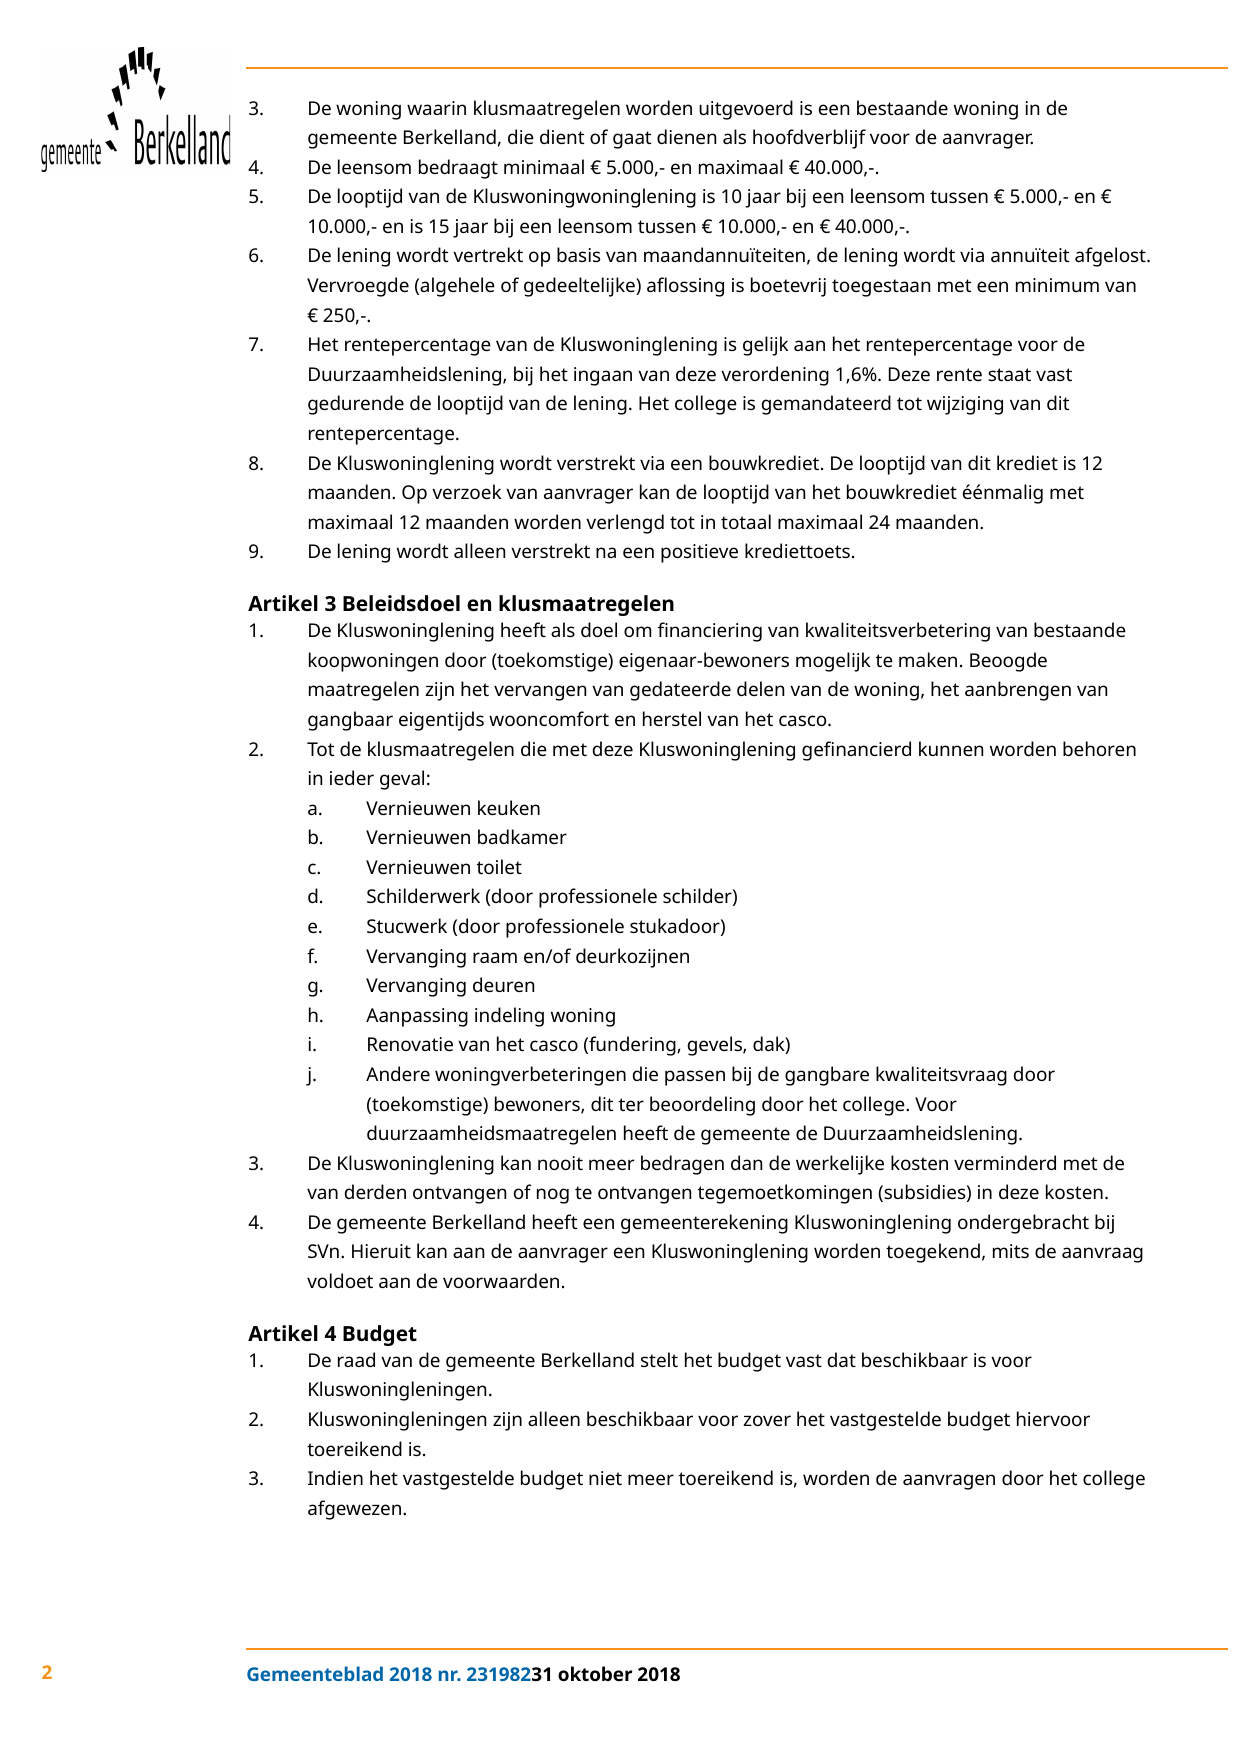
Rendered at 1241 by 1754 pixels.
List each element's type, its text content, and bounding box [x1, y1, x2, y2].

list Vervanging raam en/of deurkozijnen [307, 943, 1152, 968]
text Artikel 4 Budget [248, 1319, 1152, 1347]
list Indien het vastgestelde budget niet meer toereikend is, worden de aanvragen door het college afgewezen. [248, 1465, 1152, 1521]
list Renovatie van het casco (fundering, gevels, dak) [307, 1032, 1152, 1057]
list Andere woningverbeteringen die passen bij de gangbare kwaliteitsvraag door (toekomstige) bewoners, dit ter beoordeling door het college. Voor duurzaamheidsmaatregelen heeft de gemeente de Duurzaamheidslening. [307, 1061, 1152, 1146]
list Het rentepercentage van de Kluswoninglening is gelijk aan het rentepercentage voor de Duurzaamheidslening, bij het ingaan van deze verordening 1,6%. Deze rente staat vast gedurende de looptijd van de lening. Het college is gemandateerd tot wijziging van dit rentepercentage. [248, 331, 1152, 446]
list De woning waarin klusmaatregelen worden uitgevoerd is een bestaande woning in de gemeente Berkelland, die dient of gaat dienen als hoofdverblijf voor de aanvrager. [248, 95, 1152, 150]
list Vernieuwen keuken [307, 795, 1152, 821]
list Kluswoningleningen zijn alleen beschikbaar voor zover het vastgestelde budget hiervoor toereikend is. [248, 1406, 1152, 1462]
list Schilderwerk (door professionele schilder) [307, 884, 1152, 909]
list Tot de klusmaatregelen die met deze Kluswoninglening gefinancierd kunnen worden behoren in ieder geval: [248, 736, 1152, 791]
list De lening wordt alleen verstrekt na een positieve krediettoets. [248, 538, 1152, 564]
list De leensom bedraagt minimaal € 5.000,- en maximaal € 40.000,-. [248, 154, 1152, 180]
list De Kluswoninglening wordt verstrekt via een bouwkrediet. De looptijd van dit krediet is 12 maanden. Op verzoek van aanvrager kan de looptijd van het bouwkrediet éénmalig met maximaal 12 maanden worden verlengd tot in totaal maximaal 24 maanden. [248, 450, 1152, 535]
list Vernieuwen badkamer [307, 824, 1152, 850]
list De Kluswoninglening heeft als doel om financiering van kwaliteitsverbetering van bestaande koopwoningen door (toekomstige) eigenaar-bewoners mogelijk te maken. Beoogde maatregelen zijn het vervangen van gedateerde delen van de woning, het aanbrengen van gangbaar eigentijds wooncomfort en herstel van het casco. [248, 617, 1152, 732]
list Vernieuwen toilet [307, 854, 1152, 880]
list Stucwerk (door professionele stukadoor) [307, 913, 1152, 939]
list De lening wordt vertrekt op basis van maandannuïteiten, de lening wordt via annuïteit afgelost. Vervroegde (algehele of gedeeltelijke) aflossing is boetevrij toegestaan met een minimum van € 250,-. [248, 243, 1152, 328]
list Vervanging deuren [307, 972, 1152, 998]
list De looptijd van de Kluswoningwoninglening is 10 jaar bij een leensom tussen € 5.000,- en € 10.000,- en is 15 jaar bij een leensom tussen € 10.000,- en € 40.000,-. [248, 183, 1152, 239]
list De Kluswoninglening kan nooit meer bedragen dan de werkelijke kosten verminderd met de van derden ontvangen of nog te ontvangen tegemoetkomingen (subsidies) in deze kosten. [248, 1150, 1152, 1205]
picture [41, 47, 231, 172]
list De gemeente Berkelland heeft een gemeenterekening Kluswoninglening ondergebracht bij SVn. Hieruit kan aan de aanvrager een Kluswoninglening worden toegekend, mits de aanvraag voldoet aan de voorwaarden. [248, 1209, 1152, 1294]
list Aanpassing indeling woning [307, 1002, 1152, 1028]
list De raad van de gemeente Berkelland stelt het budget vast dat beschikbaar is voor Kluswoningleningen. [248, 1347, 1152, 1402]
text Artikel 3 Beleidsdoel en klusmaatregelen [248, 589, 1152, 617]
